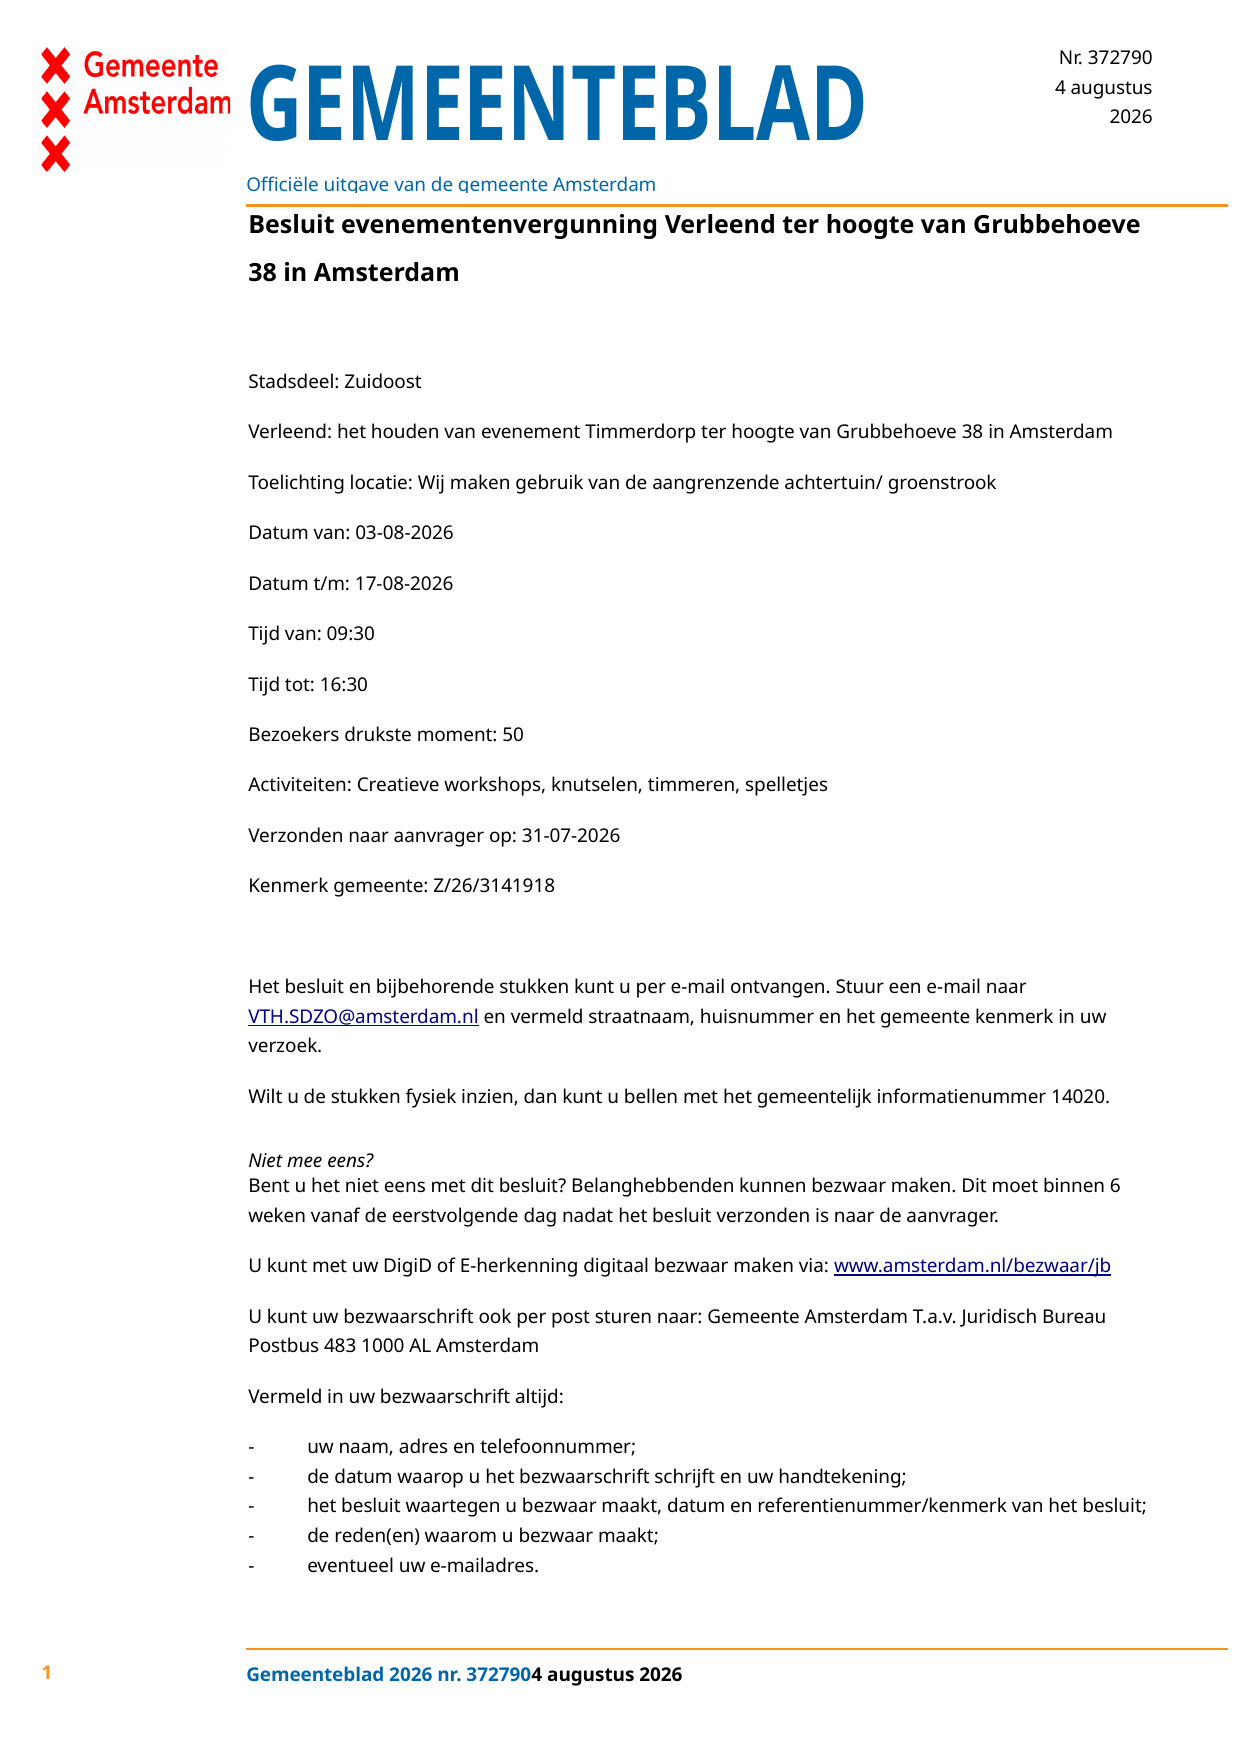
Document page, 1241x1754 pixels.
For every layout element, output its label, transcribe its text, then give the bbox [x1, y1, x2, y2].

text Stadsdeel: Zuidoost [248, 368, 1152, 394]
text Tijd van: 09:30 [248, 620, 1152, 646]
text Datum van: 03-08-2026 [248, 519, 1152, 545]
text U kunt met uw DigiD of E-herkenning digitaal bezwaar maken via: www.amsterdam.nl/bezwaar/jb [248, 1253, 1152, 1278]
text Kenmerk gemeente: Z/26/3141918 [248, 872, 1152, 898]
text Niet mee eens? [248, 1147, 1152, 1173]
list het besluit waartegen u bezwaar maakt, datum en referentienummer/kenmerk van het besluit; [248, 1493, 1152, 1518]
list de datum waarop u het bezwaarschrift schrijft en uw handtekening; [248, 1463, 1152, 1489]
list de reden(en) waarom u bezwaar maakt; [248, 1522, 1152, 1548]
text Datum t/m: 17-08-2026 [248, 570, 1152, 596]
text Activiteiten: Creatieve workshops, knutselen, timmeren, spelletjes [248, 772, 1152, 797]
text Vermeld in uw bezwaarschrift altijd: [248, 1383, 1152, 1409]
text Besluit evenementenvergunning Verleend ter hoogte van Grubbehoeve 38 in Amsterdam [248, 207, 1152, 288]
text Verzonden naar aanvrager op: 31-07-2026 [248, 822, 1152, 848]
list uw naam, adres en telefoonnummer; [248, 1433, 1152, 1459]
text Tijd tot: 16:30 [248, 671, 1152, 697]
picture [41, 47, 231, 172]
text Het besluit en bijbehorende stukken kunt u per e-mail ontvangen. Stuur een e-mail naar VTH.SDZO@amsterdam.nl en vermeld straatnaam, huisnummer en het gemeente kenmerk in uw verzoek. [248, 973, 1152, 1058]
text Bezoekers drukste moment: 50 [248, 721, 1152, 747]
text Bent u het niet eens met dit besluit? Belanghebbenden kunnen bezwaar maken. Dit moet binnen 6 weken vanaf de eerstvolgende dag nadat het besluit verzonden is naar de aanvrager. [248, 1173, 1152, 1228]
list eventueel uw e-mailadres. [248, 1552, 1152, 1577]
text Wilt u de stukken fysiek inzien, dan kunt u bellen met het gemeentelijk informatienummer 14020. [248, 1083, 1152, 1109]
text U kunt uw bezwaarschrift ook per post sturen naar: Gemeente Amsterdam T.a.v. Juridisch Bureau Postbus 483 1000 AL Amsterdam [248, 1303, 1152, 1358]
text Verleend: het houden van evenement Timmerdorp ter hoogte van Grubbehoeve 38 in Amsterdam [248, 419, 1152, 444]
text Toelichting locatie: Wij maken gebruik van de aangrenzende achtertuin/ groenstrook [248, 469, 1152, 495]
